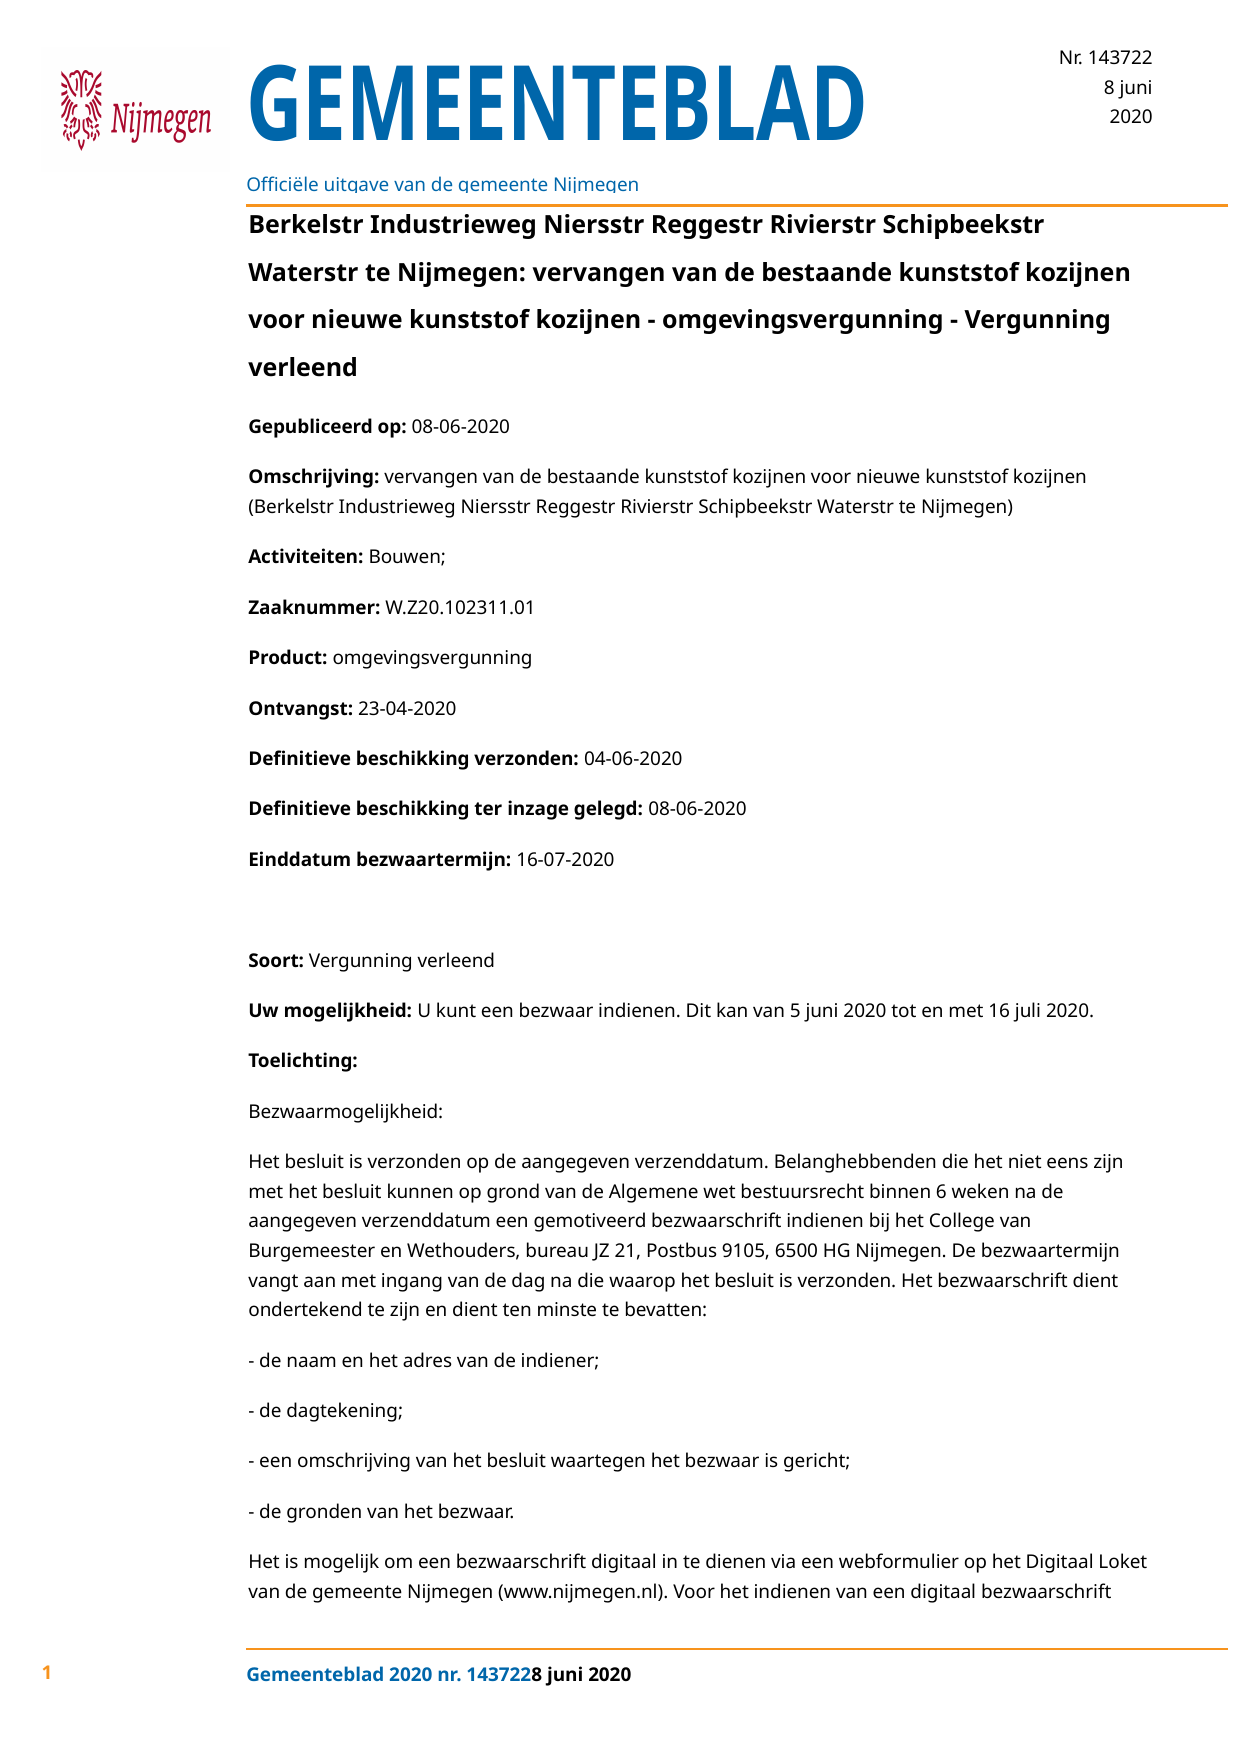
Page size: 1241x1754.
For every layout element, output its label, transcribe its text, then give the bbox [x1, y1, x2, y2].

text Omschrijving: vervangen van de bestaande kunststof kozijnen voor nieuwe kunststof kozijnen (Berkelstr Industrieweg Niersstr Reggestr Rivierstr Schipbeekstr Waterstr te Nijmegen) [248, 463, 1152, 519]
text Uw mogelijkheid: U kunt een bezwaar indienen. Dit kan van 5 juni 2020 tot en met 16 juli 2020. [248, 997, 1152, 1023]
text Einddatum bezwaartermijn: 16-07-2020 [248, 846, 1152, 872]
text Definitieve beschikking verzonden: 04-06-2020 [248, 745, 1152, 771]
text Bezwaarmogelijkheid: [248, 1098, 1152, 1124]
text - de gronden van het bezwaar. [248, 1498, 1152, 1524]
text - een omschrijving van het besluit waartegen het bezwaar is gericht; [248, 1448, 1152, 1473]
text Het is mogelijk om een bezwaarschrift digitaal in te dienen via een webformulier op het Digitaal Loket van de gemeente Nijmegen (www.nijmegen.nl). Voor het indienen van een digitaal bezwaarschrift [248, 1548, 1152, 1604]
text Ontvangst: 23-04-2020 [248, 695, 1152, 721]
text Soort: Vergunning verleend [248, 947, 1152, 973]
text Activiteiten: Bouwen; [248, 543, 1152, 569]
text Gepubliceerd op: 08-06-2020 [248, 413, 1152, 439]
text Het besluit is verzonden op de aangegeven verzenddatum. Belanghebbenden die het niet eens zijn met het besluit kunnen op grond van de Algemene wet bestuursrecht binnen 6 weken na de aangegeven verzenddatum een gemotiveerd bezwaarschrift indienen bij het College van Burgemeester en Wethouders, bureau JZ 21, Postbus 9105, 6500 HG Nijmegen. De bezwaartermijn vangt aan met ingang van de dag na die waarop het besluit is verzonden. Het bezwaarschrift dient ondertekend te zijn en dient ten minste te bevatten: [248, 1148, 1152, 1322]
text Definitieve beschikking ter inzage gelegd: 08-06-2020 [248, 796, 1152, 821]
picture [41, 47, 231, 172]
text - de naam en het adres van de indiener; [248, 1347, 1152, 1373]
text Berkelstr Industrieweg Niersstr Reggestr Rivierstr Schipbeekstr Waterstr te Nijmegen: vervangen van de bestaande kunststof kozijnen voor nieuwe kunststof kozijnen - omgevingsvergunning - Vergunning verleend [248, 207, 1152, 384]
text Toelichting: [248, 1048, 1152, 1073]
text Product: omgevingsvergunning [248, 644, 1152, 670]
text Zaaknummer: W.Z20.102311.01 [248, 594, 1152, 620]
text - de dagtekening; [248, 1397, 1152, 1423]
